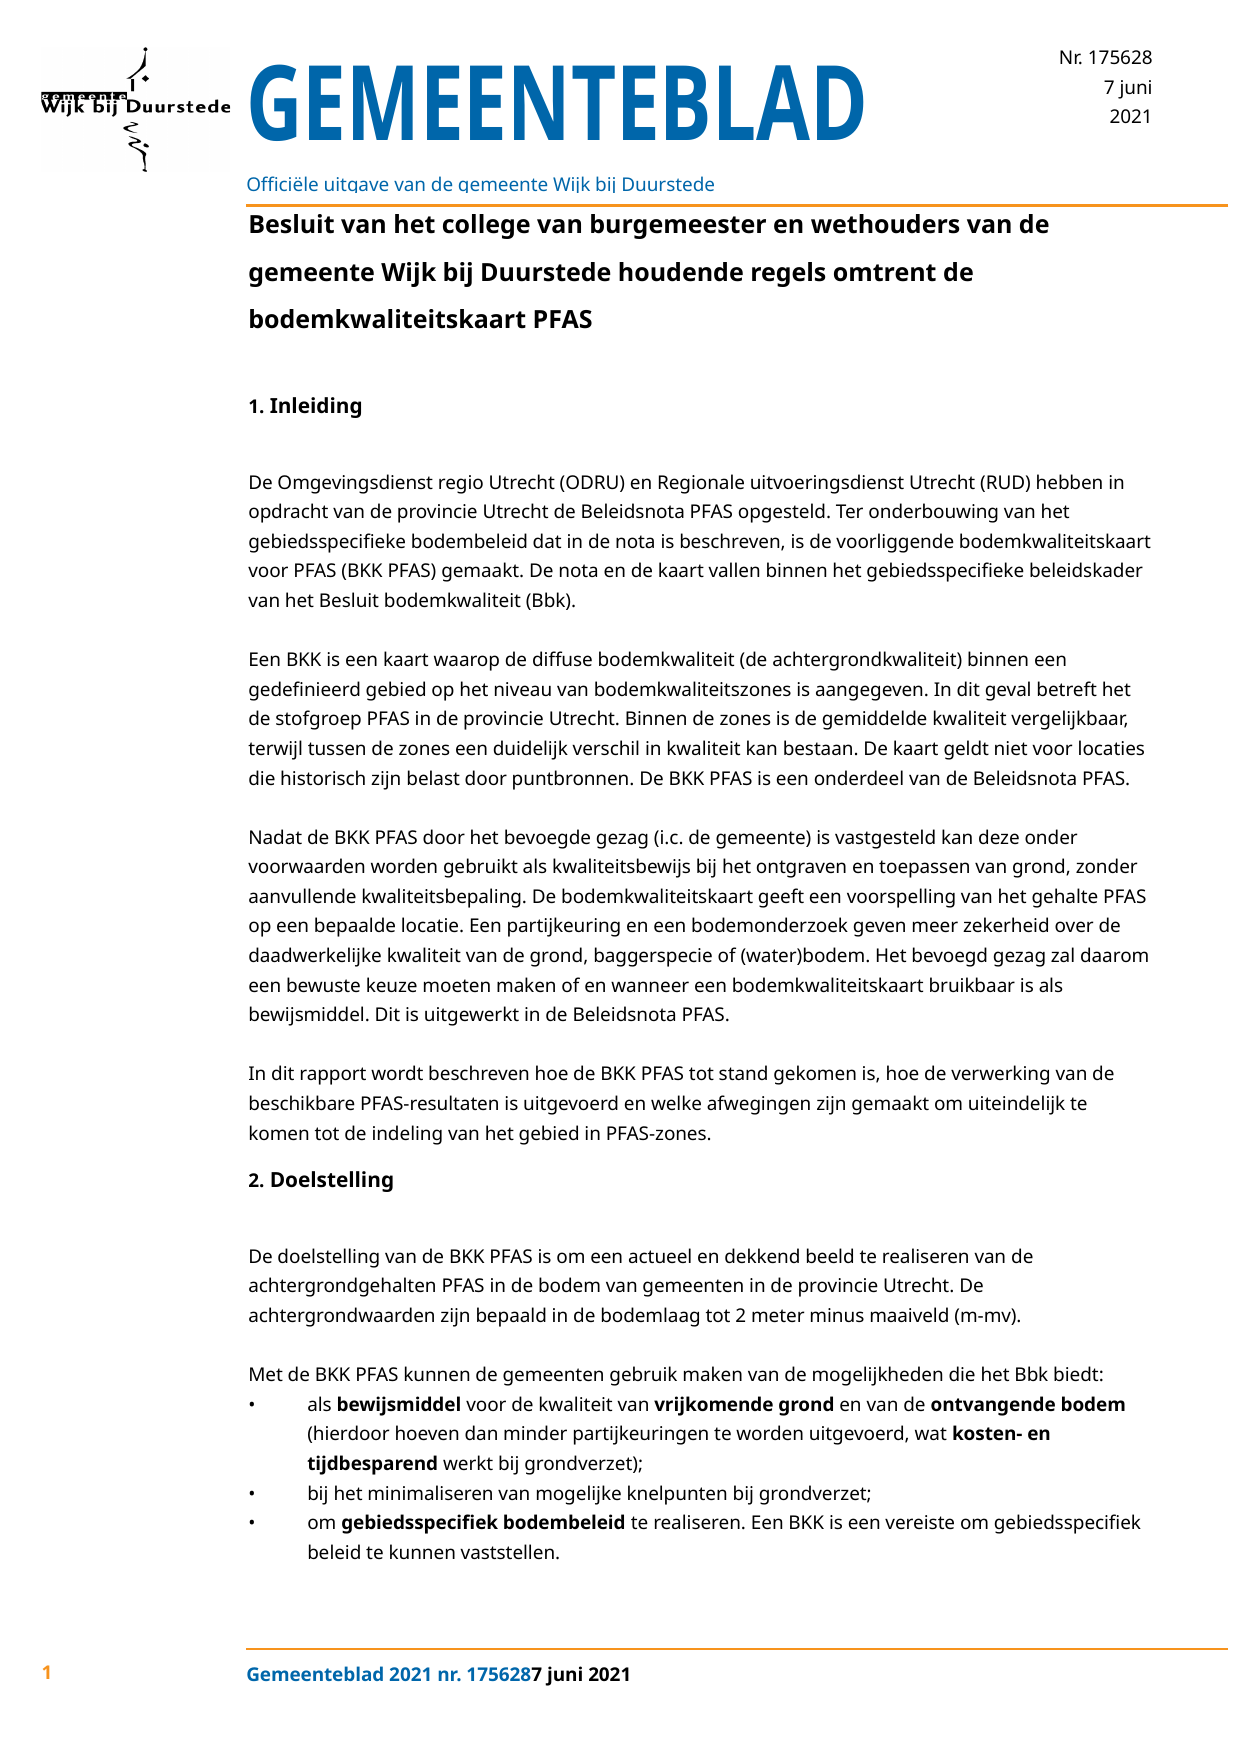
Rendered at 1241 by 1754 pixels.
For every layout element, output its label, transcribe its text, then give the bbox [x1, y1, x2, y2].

text De doelstelling van de BKK PFAS is om een actueel en dekkend beeld te realiseren van de achtergrondgehalten PFAS in de bodem van gemeenten in de provincie Utrecht. De achtergrondwaarden zijn bepaald in de bodemlaag tot 2 meter minus maaiveld (m-mv). [248, 1243, 1152, 1328]
text Met de BKK PFAS kunnen de gemeenten gebruik maken van de mogelijkheden die het Bbk biedt: [248, 1361, 1152, 1387]
list om gebiedsspecifiek bodembeleid te realiseren. Een BKK is een vereiste om gebiedsspecifiek beleid te kunnen vaststellen. [248, 1509, 1152, 1565]
text Besluit van het college van burgemeester en wethouders van de gemeente Wijk bij Duurstede houdende regels omtrent de bodemkwaliteitskaart PFAS [248, 207, 1152, 336]
text In dit rapport wordt beschreven hoe de BKK PFAS tot stand gekomen is, hoe de verwerking van de beschikbare PFAS-resultaten is uitgevoerd en welke afwegingen zijn gemaakt om uiteindelijk te komen tot de indeling van het gebied in PFAS-zones. [248, 1061, 1152, 1146]
text 2. Doelstelling [248, 1165, 1152, 1194]
text Nadat de BKK PFAS door het bevoegde gezag (i.c. de gemeente) is vastgesteld kan deze onder voorwaarden worden gebruikt als kwaliteitsbewijs bij het ontgraven en toepassen van grond, zonder aanvullende kwaliteitsbepaling. De bodemkwaliteitskaart geeft een voorspelling van het gehalte PFAS op een bepaalde locatie. Een partijkeuring en een bodemonderzoek geven meer zekerheid over de daadwerkelijke kwaliteit van de grond, baggerspecie of (water)bodem. Het bevoegd gezag zal daarom een bewuste keuze moeten maken of en wanneer een bodemkwaliteitskaart bruikbaar is als bewijsmiddel. Dit is uitgewerkt in de Beleidsnota PFAS. [248, 824, 1152, 1027]
list bij het minimaliseren van mogelijke knelpunten bij grondverzet; [248, 1480, 1152, 1506]
text 1. Inleiding [248, 391, 1152, 420]
text Een BKK is een kaart waarop de diffuse bodemkwaliteit (de achtergrondkwaliteit) binnen een gedefinieerd gebied op het niveau van bodemkwaliteitszones is aangegeven. In dit geval betreft het de stofgroep PFAS in de provincie Utrecht. Binnen de zones is de gemiddelde kwaliteit vergelijkbaar, terwijl tussen de zones een duidelijk verschil in kwaliteit kan bestaan. De kaart geldt niet voor locaties die historisch zijn belast door puntbronnen. De BKK PFAS is een onderdeel van de Beleidsnota PFAS. [248, 646, 1152, 791]
list als bewijsmiddel voor de kwaliteit van vrijkomende grond en van de ontvangende bodem (hierdoor hoeven dan minder partijkeuringen te worden uitgevoerd, wat kosten- en tijdbesparend werkt bij grondverzet); [248, 1391, 1152, 1476]
text De Omgevingsdienst regio Utrecht (ODRU) en Regionale uitvoeringsdienst Utrecht (RUD) hebben in opdracht van de provincie Utrecht de Beleidsnota PFAS opgesteld. Ter onderbouwing van het gebiedsspecifieke bodembeleid dat in de nota is beschreven, is de voorliggende bodemkwaliteitskaart voor PFAS (BKK PFAS) gemaakt. De nota en de kaart vallen binnen het gebiedsspecifieke beleidskader van het Besluit bodemkwaliteit (Bbk). [248, 469, 1152, 613]
picture [41, 47, 231, 172]
